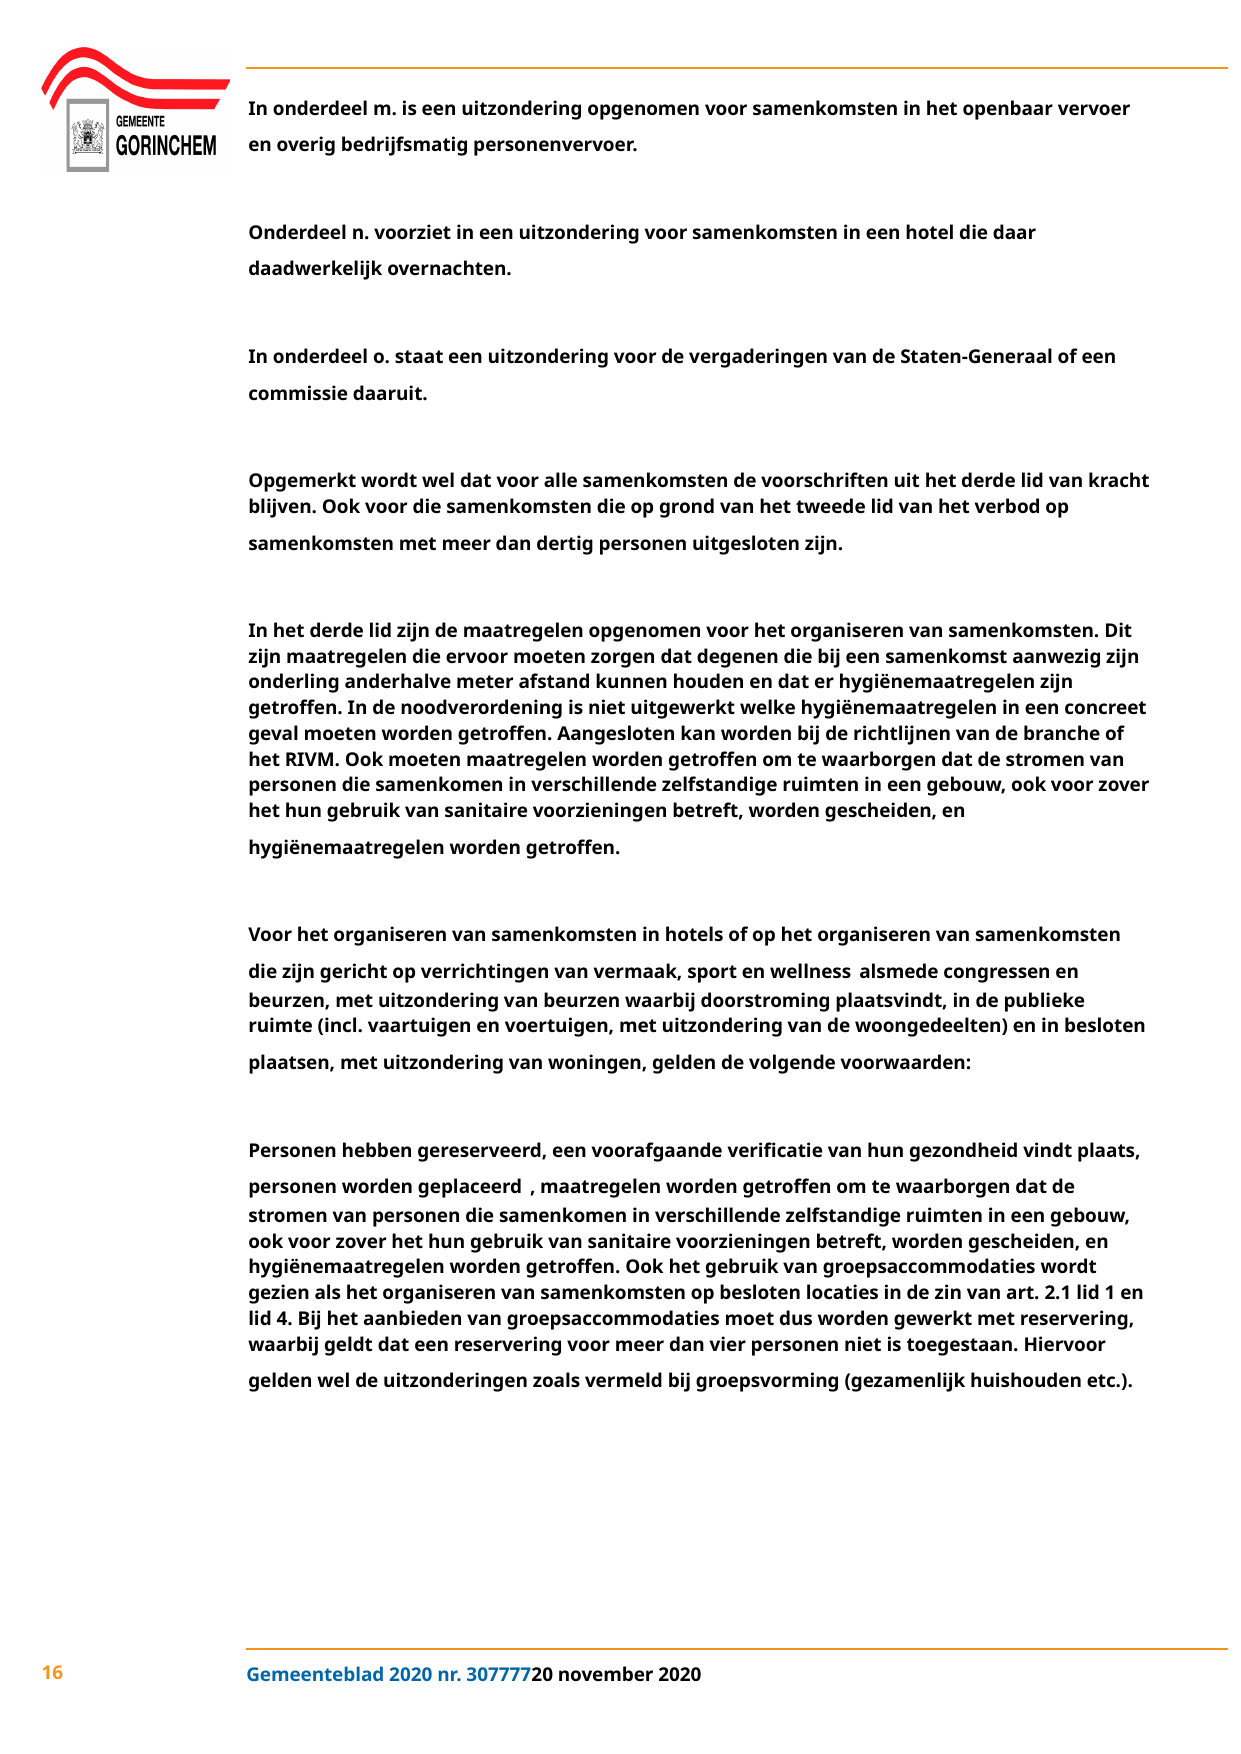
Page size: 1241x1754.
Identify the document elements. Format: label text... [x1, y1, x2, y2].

text In onderdeel m. is een uitzondering opgenomen voor samenkomsten in het openbaar vervoer en overig bedrijfsmatig personenvervoer. [248, 95, 1152, 160]
text Voor het organiseren van samenkomsten in hotels of op het organiseren van samenkomsten die zijn gericht op verrichtingen van vermaak, sport en wellness alsmede congressen en beurzen, met uitzondering van beurzen waarbij doorstroming plaatsvindt, in de publieke ruimte (incl. vaartuigen en voertuigen, met uitzondering van de woongedeelten) en in besloten plaatsen, met uitzondering van woningen, gelden de volgende voorwaarden: [248, 921, 1152, 1078]
text Personen hebben gereserveerd, een voorafgaande verificatie van hun gezondheid vindt plaats, personen worden geplaceerd , maatregelen worden getroffen om te waarborgen dat de stromen van personen die samenkomen in verschillende zelfstandige ruimten in een gebouw, ook voor zover het hun gebruik van sanitaire voorzieningen betreft, worden gescheiden, en hygiënemaatregelen worden getroffen. Ook het gebruik van groepsaccommodaties wordt gezien als het organiseren van samenkomsten op besloten locaties in de zin van art. 2.1 lid 1 en lid 4. Bij het aanbieden van groepsaccommodaties moet dus worden gewerkt met reservering, waarbij geldt dat een reservering voor meer dan vier personen niet is toegestaan. Hiervoor gelden wel de uitzonderingen zoals vermeld bij groepsvorming (gezamenlijk huishouden etc.). [248, 1137, 1152, 1396]
text Opgemerkt wordt wel dat voor alle samenkomsten de voorschriften uit het derde lid van kracht blijven. Ook voor die samenkomsten die op grond van het tweede lid van het verbod op samenkomsten met meer dan dertig personen uitgesloten zijn. [248, 467, 1152, 558]
text In het derde lid zijn de maatregelen opgenomen voor het organiseren van samenkomsten. Dit zijn maatregelen die ervoor moeten zorgen dat degenen die bij een samenkomst aanwezig zijn onderling anderhalve meter afstand kunnen houden en dat er hygiënemaatregelen zijn getroffen. In de noodverordening is niet uitgewerkt welke hygiënemaatregelen in een concreet geval moeten worden getroffen. Aangesloten kan worden bij de richtlijnen van de branche of het RIVM. Ook moeten maatregelen worden getroffen om te waarborgen dat de stromen van personen die samenkomen in verschillende zelfstandige ruimten in een gebouw, ook voor zover het hun gebruik van sanitaire voorzieningen betreft, worden gescheiden, en hygiënemaatregelen worden getroffen. [248, 617, 1152, 863]
text In onderdeel o. staat een uitzondering voor de vergaderingen van de Staten-Generaal of een commissie daaruit. [248, 343, 1152, 408]
text Onderdeel n. voorziet in een uitzondering voor samenkomsten in een hotel die daar daadwerkelijk overnachten. [248, 219, 1152, 284]
picture [41, 47, 231, 172]
